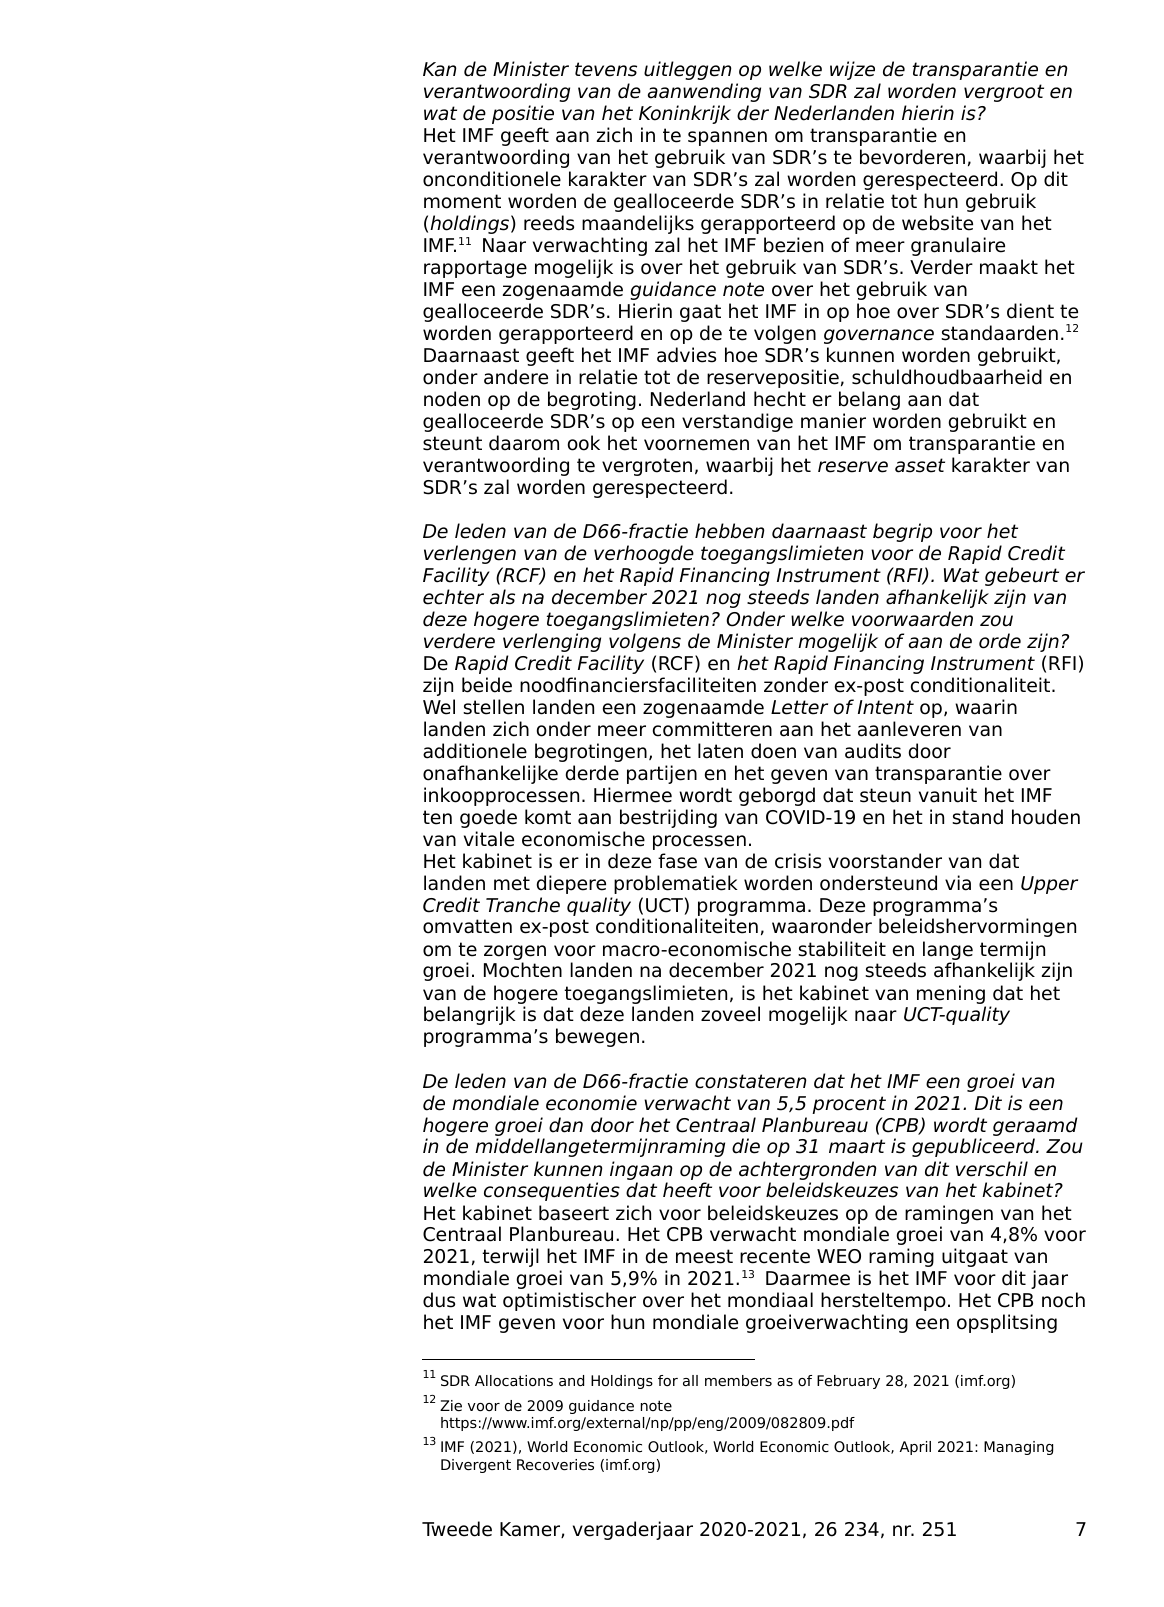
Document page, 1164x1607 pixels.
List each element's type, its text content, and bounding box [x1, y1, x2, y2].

text De leden van de D66-fractie constateren dat het IMF een groei van de mondiale economie verwacht van 5,5 procent in 2021. Dit is een hogere groei dan door het Centraal Planbureau (CPB) wordt geraamd in de middellangetermijnraming die op 31 maart is gepubliceerd. Zou de Minister kunnen ingaan op de achtergronden van dit verschil en welke consequenties dat heeft voor beleidskeuzes van het kabinet? [422, 1071, 1087, 1202]
text IMF (2021), World Economic Outlook, World Economic Outlook, April 2021: Managing Divergent Recoveries (imf.org) [422, 1435, 1087, 1474]
text Zie voor de 2009 guidance note https://www.imf.org/external/np/pp/eng/2009/082809.pdf [422, 1393, 1087, 1432]
text Kan de Minister tevens uitleggen op welke wijze de transparantie en verantwoording van de aanwending van SDR zal worden vergroot en wat de positie van het Koninkrijk der Nederlanden hierin is? [422, 59, 1087, 125]
text De Rapid Credit Facility (RCF) en het Rapid Financing Instrument (RFI) zijn beide noodfinanciersfaciliteiten zonder ex-post conditionaliteit. Wel stellen landen een zogenaamde Letter of Intent op, waarin landen zich onder meer committeren aan het aanleveren van additionele begrotingen, het laten doen van audits door onafhankelijke derde partijen en het geven van transparantie over inkoopprocessen. Hiermee wordt geborgd dat steun vanuit het IMF ten goede komt aan bestrijding van COVID-19 en het in stand houden van vitale economische processen. [422, 653, 1087, 851]
text Het kabinet is er in deze fase van de crisis voorstander van dat landen met diepere problematiek worden ondersteund via een Upper Credit Tranche quality (UCT) programma. Deze programma’s omvatten ex-post conditionaliteiten, waaronder beleidshervormingen om te zorgen voor macro-economische stabiliteit en lange termijn groei. Mochten landen na december 2021 nog steeds afhankelijk zijn van de hogere toegangslimieten, is het kabinet van mening dat het belangrijk is dat deze landen zoveel mogelijk naar UCT-quality programma’s bewegen. [422, 851, 1087, 1048]
text Het kabinet baseert zich voor beleidskeuzes op de ramingen van het Centraal Planbureau. Het CPB verwacht mondiale groei van 4,8% voor 2021, terwijl het IMF in de meest recente WEO raming uitgaat van mondiale groei van 5,9% in 2021. Daarmee is het IMF voor dit jaar dus wat optimistischer over het mondiaal hersteltempo. Het CPB noch het IMF geven voor hun mondiale groeiverwachting een opsplitsing [422, 1202, 1087, 1334]
text SDR Allocations and Holdings for all members as of February 28, 2021 (imf.org) [422, 1368, 1087, 1391]
text Het IMF geeft aan zich in te spannen om transparantie en verantwoording van het gebruik van SDR’s te bevorderen, waarbij het onconditionele karakter van SDR’s zal worden gerespecteerd. Op dit moment worden de gealloceerde SDR’s in relatie tot hun gebruik (holdings) reeds maandelijks gerapporteerd op de website van het IMF. Naar verwachting zal het IMF bezien of meer granulaire rapportage mogelijk is over het gebruik van SDR’s. Verder maakt het IMF een zogenaamde guidance note over het gebruik van gealloceerde SDR’s. Hierin gaat het IMF in op hoe over SDR’s dient te worden gerapporteerd en op de te volgen governance standaarden. Daarnaast geeft het IMF advies hoe SDR’s kunnen worden gebruikt, onder andere in relatie tot de reservepositie, schuldhoudbaarheid en noden op de begroting. Nederland hecht er belang aan dat gealloceerde SDR’s op een verstandige manier worden gebruikt en steunt daarom ook het voornemen van het IMF om transparantie en verantwoording te vergroten, waarbij het reserve asset karakter van SDR’s zal worden gerespecteerd. [422, 125, 1087, 499]
text De leden van de D66-fractie hebben daarnaast begrip voor het verlengen van de verhoogde toegangslimieten voor de Rapid Credit Facility (RCF) en het Rapid Financing Instrument (RFI). Wat gebeurt er echter als na december 2021 nog steeds landen afhankelijk zijn van deze hogere toegangslimieten? Onder welke voorwaarden zou verdere verlenging volgens de Minister mogelijk of aan de orde zijn? [422, 521, 1087, 653]
